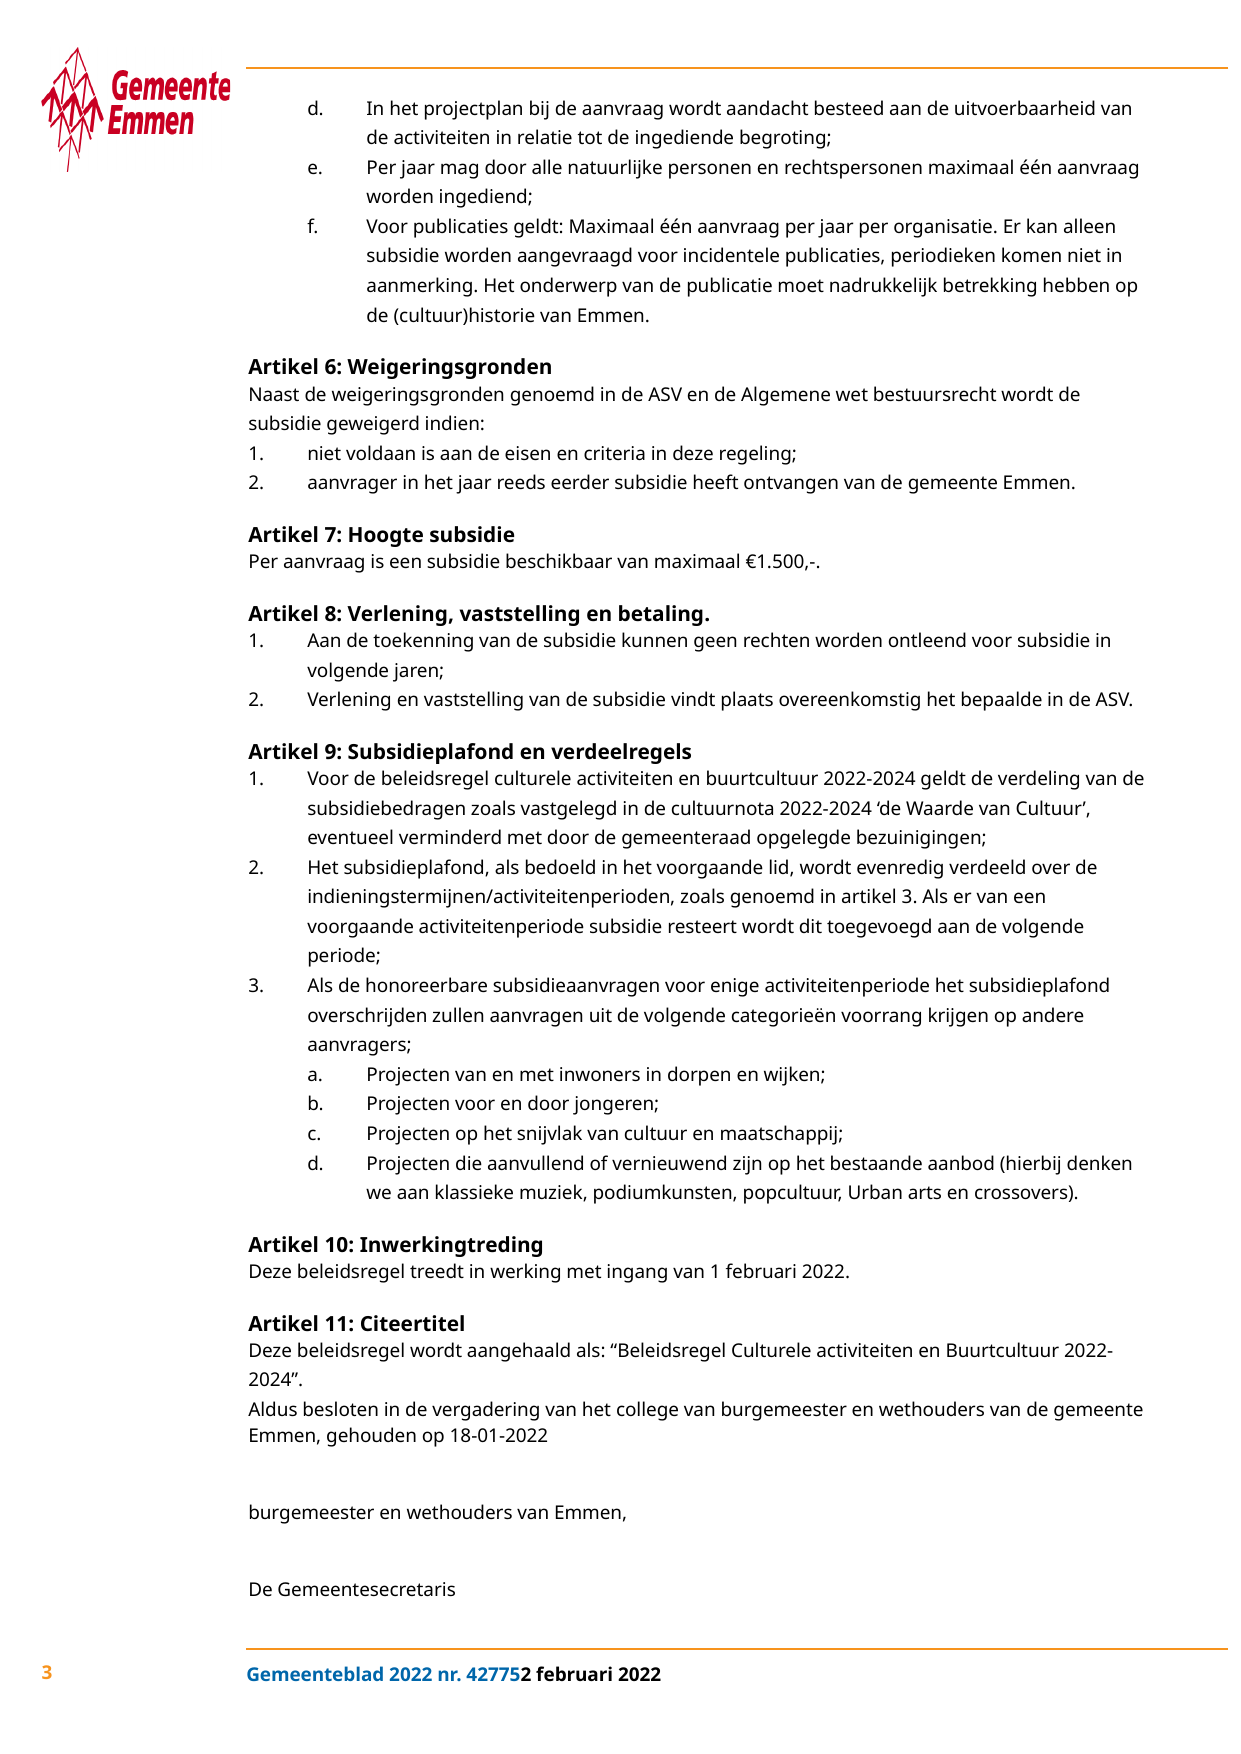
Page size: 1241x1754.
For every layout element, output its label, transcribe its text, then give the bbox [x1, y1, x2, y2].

list In het projectplan bij de aanvraag wordt aandacht besteed aan de uitvoerbaarheid van de activiteiten in relatie tot de ingediende begroting; [307, 95, 1152, 150]
text burgemeester en wethouders van Emmen, [248, 1499, 1152, 1525]
text Per aanvraag is een subsidie beschikbaar van maximaal €1.500,-. [248, 548, 1152, 574]
text Deze beleidsregel wordt aangehaald als: “Beleidsregel Culturele activiteiten en Buurtcultuur 2022-2024”. [248, 1337, 1152, 1392]
text Deze beleidsregel treedt in werking met ingang van 1 februari 2022. [248, 1258, 1152, 1284]
list Het subsidieplafond, als bedoeld in het voorgaande lid, wordt evenredig verdeeld over de indieningstermijnen/activiteitenperioden, zoals genoemd in artikel 3. Als er van een voorgaande activiteitenperiode subsidie resteert wordt dit toegevoegd aan de volgende periode; [248, 854, 1152, 968]
list aanvrager in het jaar reeds eerder subsidie heeft ontvangen van de gemeente Emmen. [248, 469, 1152, 495]
text Artikel 8: Verlening, vaststelling en betaling. [248, 599, 1152, 627]
list Projecten die aanvullend of vernieuwend zijn op het bestaande aanbod (hierbij denken we aan klassieke muziek, podiumkunsten, popcultuur, Urban arts en crossovers). [307, 1150, 1152, 1205]
list Per jaar mag door alle natuurlijke personen en rechtspersonen maximaal één aanvraag worden ingediend; [307, 154, 1152, 209]
list Projecten op het snijvlak van cultuur en maatschappij; [307, 1120, 1152, 1146]
text Artikel 11: Citeertitel [248, 1309, 1152, 1337]
list Aan de toekenning van de subsidie kunnen geen rechten worden ontleend voor subsidie in volgende jaren; [248, 627, 1152, 682]
list Als de honoreerbare subsidieaanvragen voor enige activiteitenperiode het subsidieplafond overschrijden zullen aanvragen uit de volgende categorieën voorrang krijgen op andere aanvragers; [248, 972, 1152, 1057]
text Artikel 6: Weigeringsgronden [248, 352, 1152, 381]
list Verlening en vaststelling van de subsidie vindt plaats overeenkomstig het bepaalde in de ASV. [248, 686, 1152, 712]
text Artikel 7: Hoogte subsidie [248, 520, 1152, 548]
text Artikel 10: Inwerkingtreding [248, 1230, 1152, 1258]
list niet voldaan is aan de eisen en criteria in deze regeling; [248, 440, 1152, 466]
text Aldus besloten in de vergadering van het college van burgemeester en wethouders van de gemeente Emmen, gehouden op 18-01-2022 [248, 1396, 1152, 1448]
list Voor publicaties geldt: Maximaal één aanvraag per jaar per organisatie. Er kan alleen subsidie worden aangevraagd voor incidentele publicaties, periodieken komen niet in aanmerking. Het onderwerp van de publicatie moet nadrukkelijk betrekking hebben op de (cultuur)historie van Emmen. [307, 213, 1152, 328]
list Voor de beleidsregel culturele activiteiten en buurtcultuur 2022-2024 geldt de verdeling van de subsidiebedragen zoals vastgelegd in de cultuurnota 2022-2024 ‘de Waarde van Cultuur’, eventueel verminderd met door de gemeenteraad opgelegde bezuinigingen; [248, 765, 1152, 850]
text De Gemeentesecretaris [248, 1576, 1152, 1602]
list Projecten voor en door jongeren; [307, 1091, 1152, 1116]
list Projecten van en met inwoners in dorpen en wijken; [307, 1061, 1152, 1087]
text Artikel 9: Subsidieplafond en verdeelregels [248, 737, 1152, 765]
text Naast de weigeringsgronden genoemd in de ASV en de Algemene wet bestuursrecht wordt de subsidie geweigerd indien: [248, 381, 1152, 436]
picture [41, 47, 231, 172]
